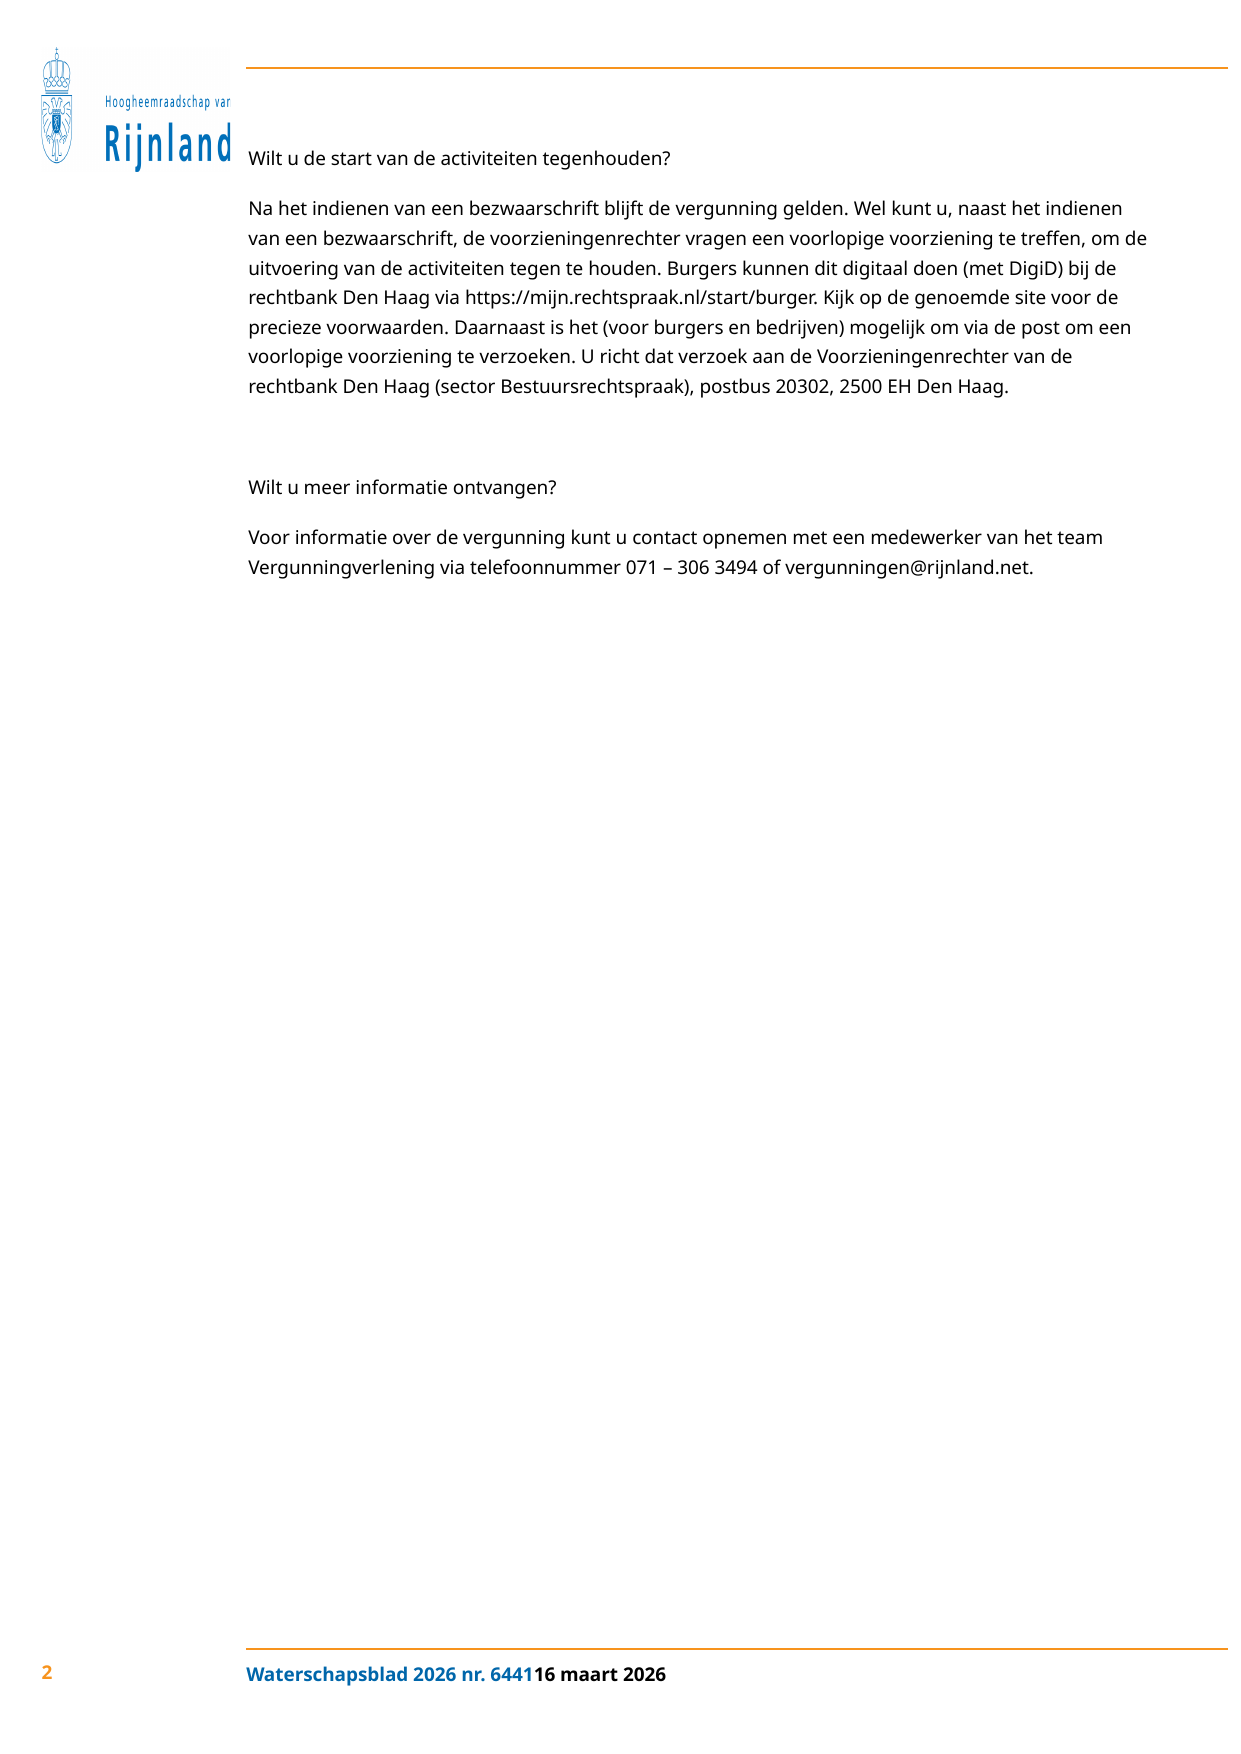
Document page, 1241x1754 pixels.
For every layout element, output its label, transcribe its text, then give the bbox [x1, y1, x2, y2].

text Na het indienen van een bezwaarschrift blijft de vergunning gelden. Wel kunt u, naast het indienen van een bezwaarschrift, de voorzieningenrechter vragen een voorlopige voorziening te treffen, om de uitvoering van de activiteiten tegen te houden. Burgers kunnen dit digitaal doen (met DigiD) bij de rechtbank Den Haag via https://mijn.rechtspraak.nl/start/burger. Kijk op de genoemde site voor de precieze voorwaarden. Daarnaast is het (voor burgers en bedrijven) mogelijk om via de post om een voorlopige voorziening te verzoeken. U richt dat verzoek aan de Voorzieningenrechter van de rechtbank Den Haag (sector Bestuursrechtspraak), postbus 20302, 2500 EH Den Haag. [248, 196, 1152, 399]
text Voor informatie over de vergunning kunt u contact opnemen met een medewerker van het team Vergunningverlening via telefoonnummer 071 – 306 3494 of vergunningen@rijnland.net. [248, 524, 1152, 580]
picture [41, 47, 231, 172]
text Wilt u de start van de activiteiten tegenhouden? [248, 145, 1152, 171]
text Wilt u meer informatie ontvangen? [248, 474, 1152, 500]
